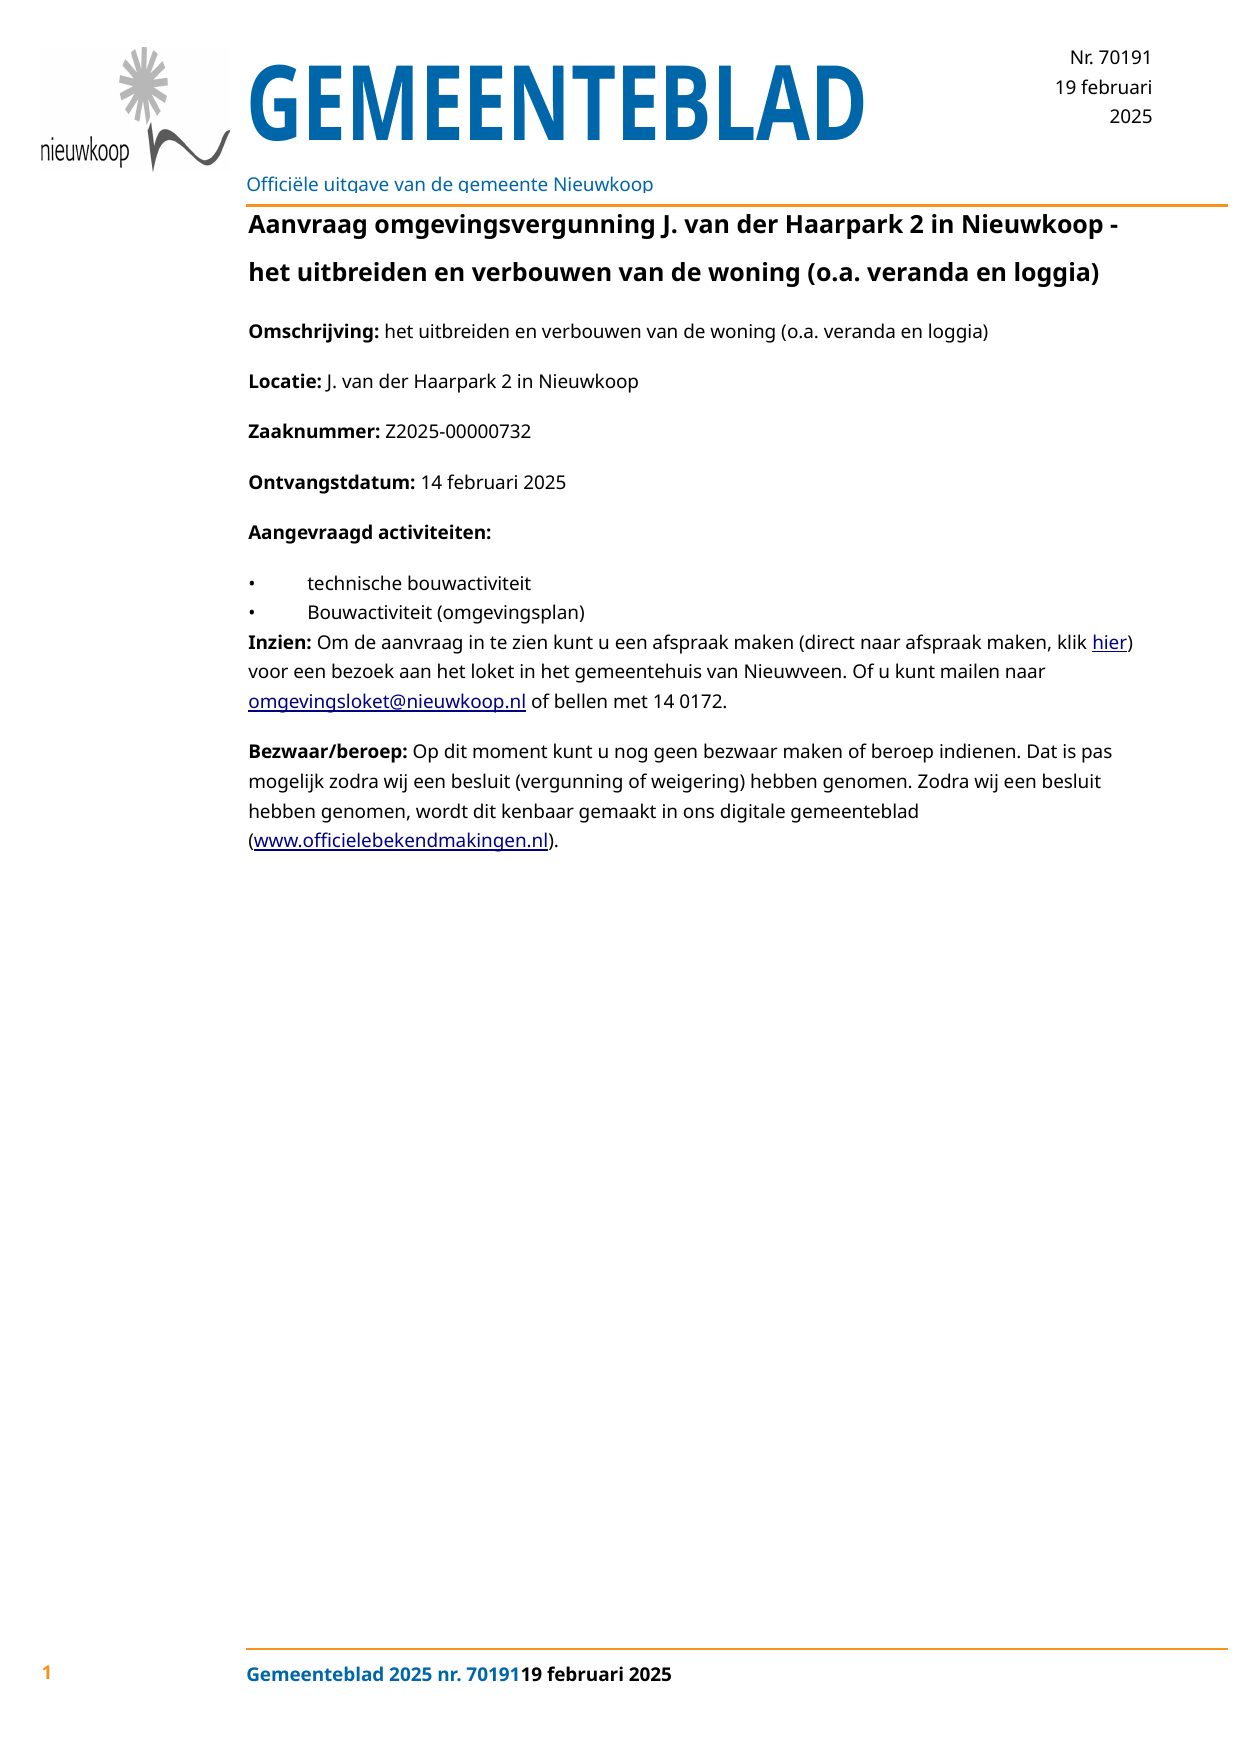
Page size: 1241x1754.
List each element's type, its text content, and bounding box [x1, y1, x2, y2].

text Inzien: Om de aanvraag in te zien kunt u een afspraak maken (direct naar afspraak maken, klik hier) voor een bezoek aan het loket in het gemeentehuis van Nieuwveen. Of u kunt mailen naar omgevingsloket@nieuwkoop.nl of bellen met 14 0172. [248, 629, 1152, 714]
text Aanvraag omgevingsvergunning J. van der Haarpark 2 in Nieuwkoop - het uitbreiden en verbouwen van de woning (o.a. veranda en loggia) [248, 207, 1152, 288]
text Ontvangstdatum: 14 februari 2025 [248, 469, 1152, 495]
text Zaaknummer: Z2025-00000732 [248, 419, 1152, 444]
text Omschrijving: het uitbreiden en verbouwen van de woning (o.a. veranda en loggia) [248, 318, 1152, 344]
text Aangevraagd activiteiten: [248, 519, 1152, 545]
text Bezwaar/beroep: Op dit moment kunt u nog geen bezwaar maken of beroep indienen. Dat is pas mogelijk zodra wij een besluit (vergunning of weigering) hebben genomen. Zodra wij een besluit hebben genomen, wordt dit kenbaar gemaakt in ons digitale gemeenteblad (www.officielebekendmakingen.nl). [248, 739, 1152, 853]
list Bouwactiviteit (omgevingsplan) [248, 599, 1152, 625]
picture [41, 47, 231, 172]
list technische bouwactiviteit [248, 570, 1152, 596]
text Locatie: J. van der Haarpark 2 in Nieuwkoop [248, 368, 1152, 394]
